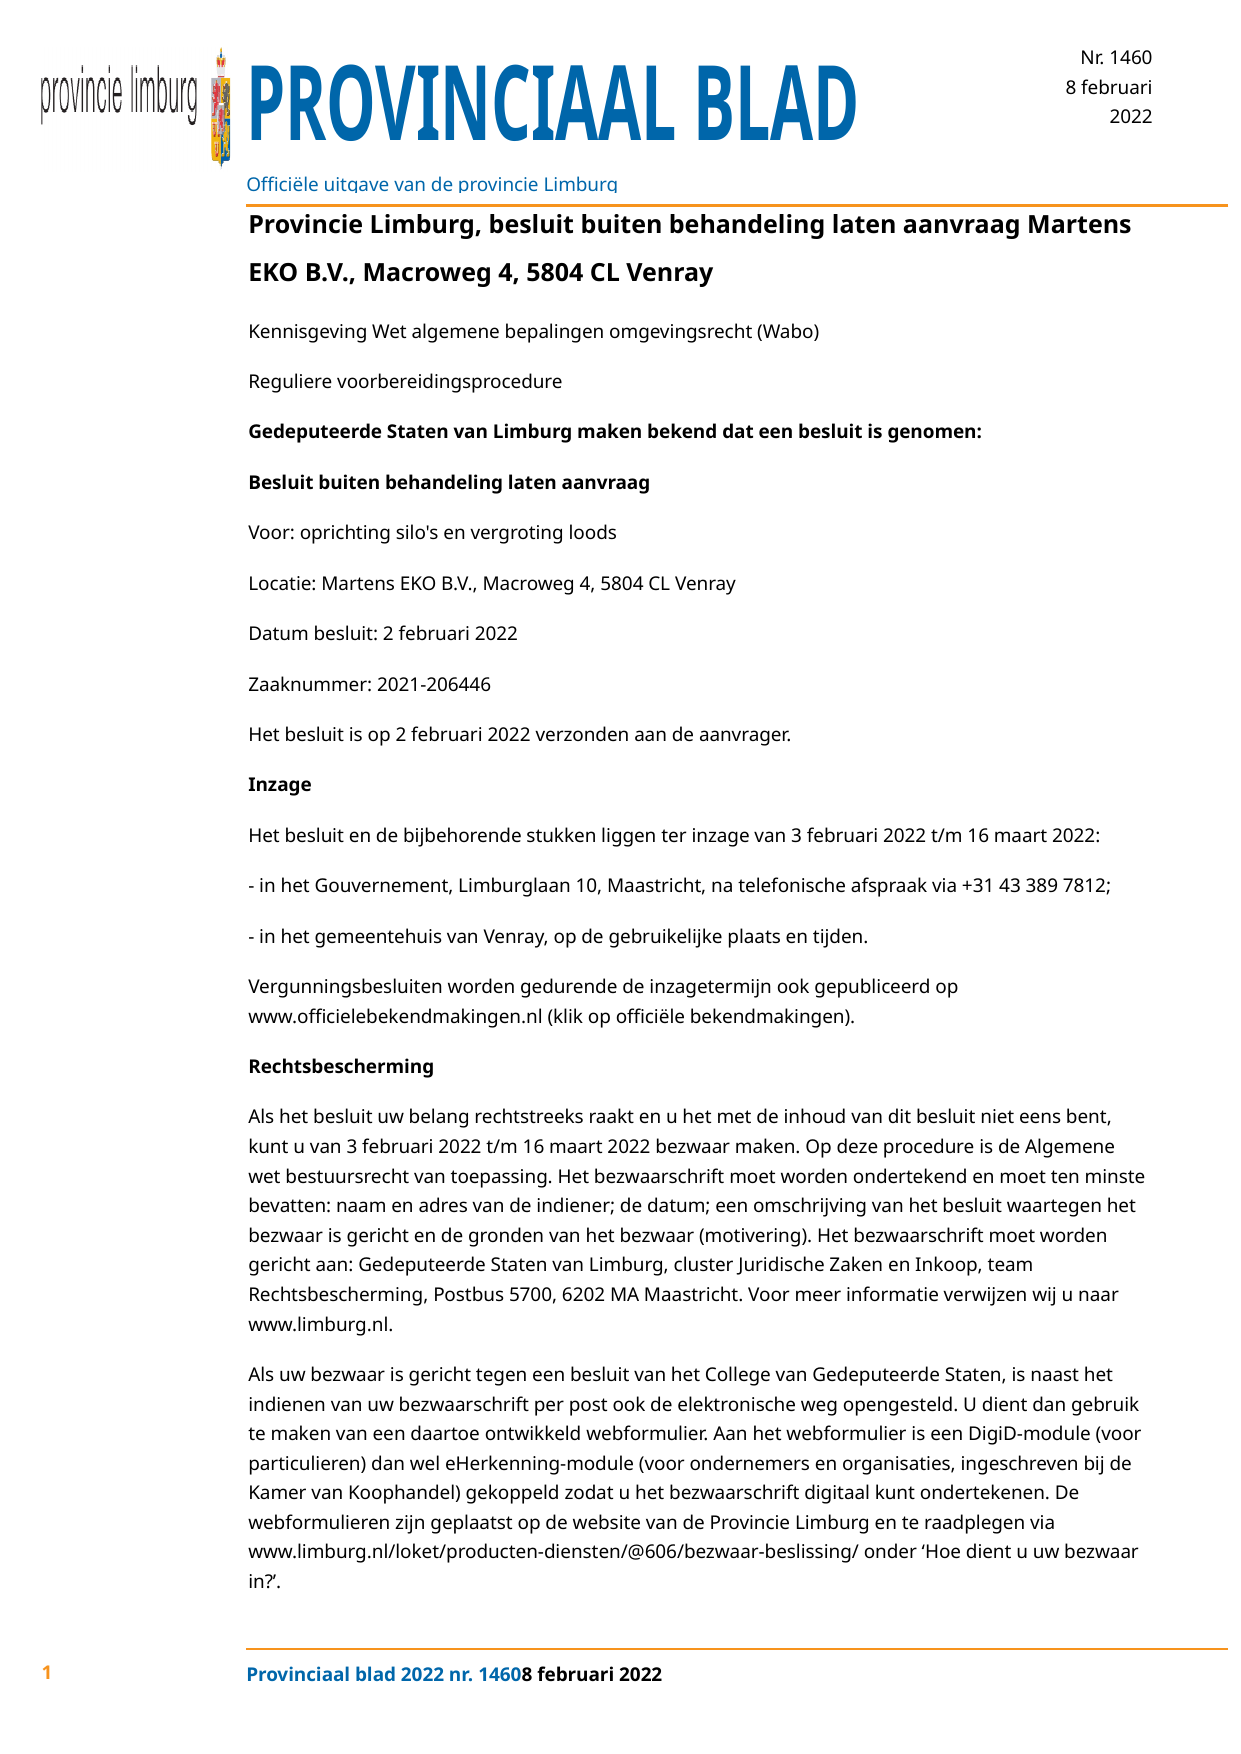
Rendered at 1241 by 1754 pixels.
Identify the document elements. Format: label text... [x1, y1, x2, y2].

text - in het Gouvernement, Limburglaan 10, Maastricht, na telefonische afspraak via +31 43 389 7812; [248, 872, 1152, 898]
text Gedeputeerde Staten van Limburg maken bekend dat een besluit is genomen: [248, 419, 1152, 444]
text Het besluit en de bijbehorende stukken liggen ter inzage van 3 februari 2022 t/m 16 maart 2022: [248, 822, 1152, 848]
text Als uw bezwaar is gericht tegen een besluit van het College van Gedeputeerde Staten, is naast het indienen van uw bezwaarschrift per post ook de elektronische weg opengesteld. U dient dan gebruik te maken van een daartoe ontwikkeld webformulier. Aan het webformulier is een DigiD-module (voor particulieren) dan wel eHerkenning-module (voor ondernemers en organisaties, ingeschreven bij de Kamer van Koophandel) gekoppeld zodat u het bezwaarschrift digitaal kunt ondertekenen. De webformulieren zijn geplaatst op de website van de Provincie Limburg en te raadplegen via www.limburg.nl/loket/producten-diensten/@606/bezwaar-beslissing/ onder ‘Hoe dient u uw bezwaar in?’. [248, 1361, 1152, 1594]
text Datum besluit: 2 februari 2022 [248, 620, 1152, 646]
text Zaaknummer: 2021-206446 [248, 671, 1152, 697]
text Het besluit is op 2 februari 2022 verzonden aan de aanvrager. [248, 721, 1152, 747]
text Besluit buiten behandeling laten aanvraag [248, 469, 1152, 495]
text Inzage [248, 772, 1152, 797]
picture [41, 47, 231, 172]
text Vergunningsbesluiten worden gedurende de inzagetermijn ook gepubliceerd op www.officielebekendmakingen.nl (klik op officiële bekendmakingen). [248, 973, 1152, 1029]
text Provincie Limburg, besluit buiten behandeling laten aanvraag Martens EKO B.V., Macroweg 4, 5804 CL Venray [248, 207, 1152, 288]
text Voor: oprichting silo's en vergroting loods [248, 519, 1152, 545]
text Locatie: Martens EKO B.V., Macroweg 4, 5804 CL Venray [248, 570, 1152, 596]
text Als het besluit uw belang rechtstreeks raakt en u het met de inhoud van dit besluit niet eens bent, kunt u van 3 februari 2022 t/m 16 maart 2022 bezwaar maken. Op deze procedure is de Algemene wet bestuursrecht van toepassing. Het bezwaarschrift moet worden ondertekend en moet ten minste bevatten: naam en adres van de indiener; de datum; een omschrijving van het besluit waartegen het bezwaar is gericht en de gronden van het bezwaar (motivering). Het bezwaarschrift moet worden gericht aan: Gedeputeerde Staten van Limburg, cluster Juridische Zaken en Inkoop, team Rechtsbescherming, Postbus 5700, 6202 MA Maastricht. Voor meer informatie verwijzen wij u naar www.limburg.nl. [248, 1104, 1152, 1337]
text Reguliere voorbereidingsprocedure [248, 368, 1152, 394]
text Kennisgeving Wet algemene bepalingen omgevingsrecht (Wabo) [248, 318, 1152, 344]
text Rechtsbescherming [248, 1053, 1152, 1079]
text - in het gemeentehuis van Venray, op de gebruikelijke plaats en tijden. [248, 923, 1152, 949]
